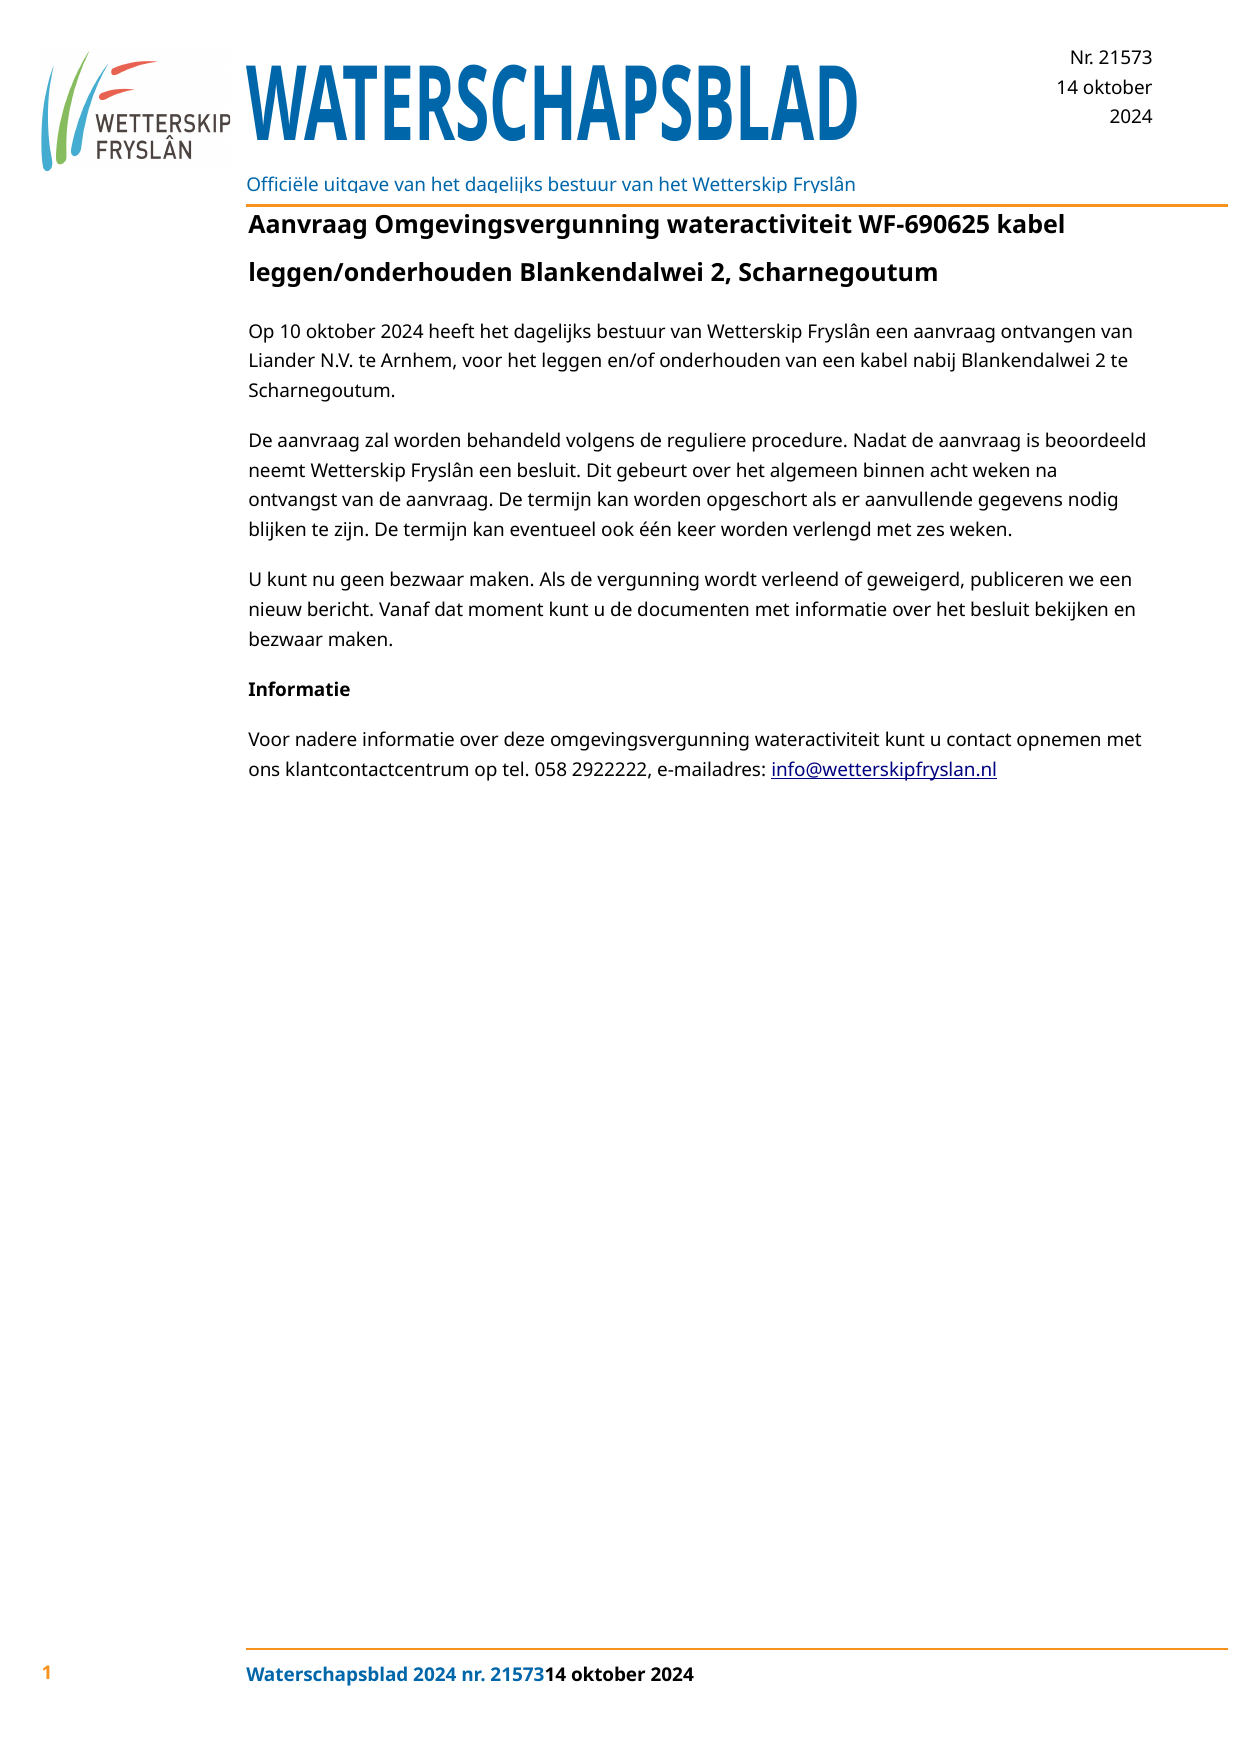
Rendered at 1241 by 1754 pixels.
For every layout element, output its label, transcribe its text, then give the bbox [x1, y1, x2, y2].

text U kunt nu geen bezwaar maken. Als de vergunning wordt verleend of geweigerd, publiceren we een nieuw bericht. Vanaf dat moment kunt u de documenten met informatie over het besluit bekijken en bezwaar maken. [248, 567, 1152, 652]
text Voor nadere informatie over deze omgevingsvergunning wateractiviteit kunt u contact opnemen met ons klantcontactcentrum op tel. 058 2922222, e-mailadres: info@wetterskipfryslan.nl [248, 727, 1152, 782]
picture [41, 47, 231, 172]
text Informatie [248, 676, 1152, 702]
text Aanvraag Omgevingsvergunning wateractiviteit WF-690625 kabel leggen/onderhouden Blankendalwei 2, Scharnegoutum [248, 207, 1152, 288]
text Op 10 oktober 2024 heeft het dagelijks bestuur van Wetterskip Fryslân een aanvraag ontvangen van Liander N.V. te Arnhem, voor het leggen en/of onderhouden van een kabel nabij Blankendalwei 2 te Scharnegoutum. [248, 318, 1152, 403]
text De aanvraag zal worden behandeld volgens de reguliere procedure. Nadat de aanvraag is beoordeeld neemt Wetterskip Fryslân een besluit. Dit gebeurt over het algemeen binnen acht weken na ontvangst van de aanvraag. De termijn kan worden opgeschort als er aanvullende gegevens nodig blijken te zijn. De termijn kan eventueel ook één keer worden verlengd met zes weken. [248, 427, 1152, 542]
